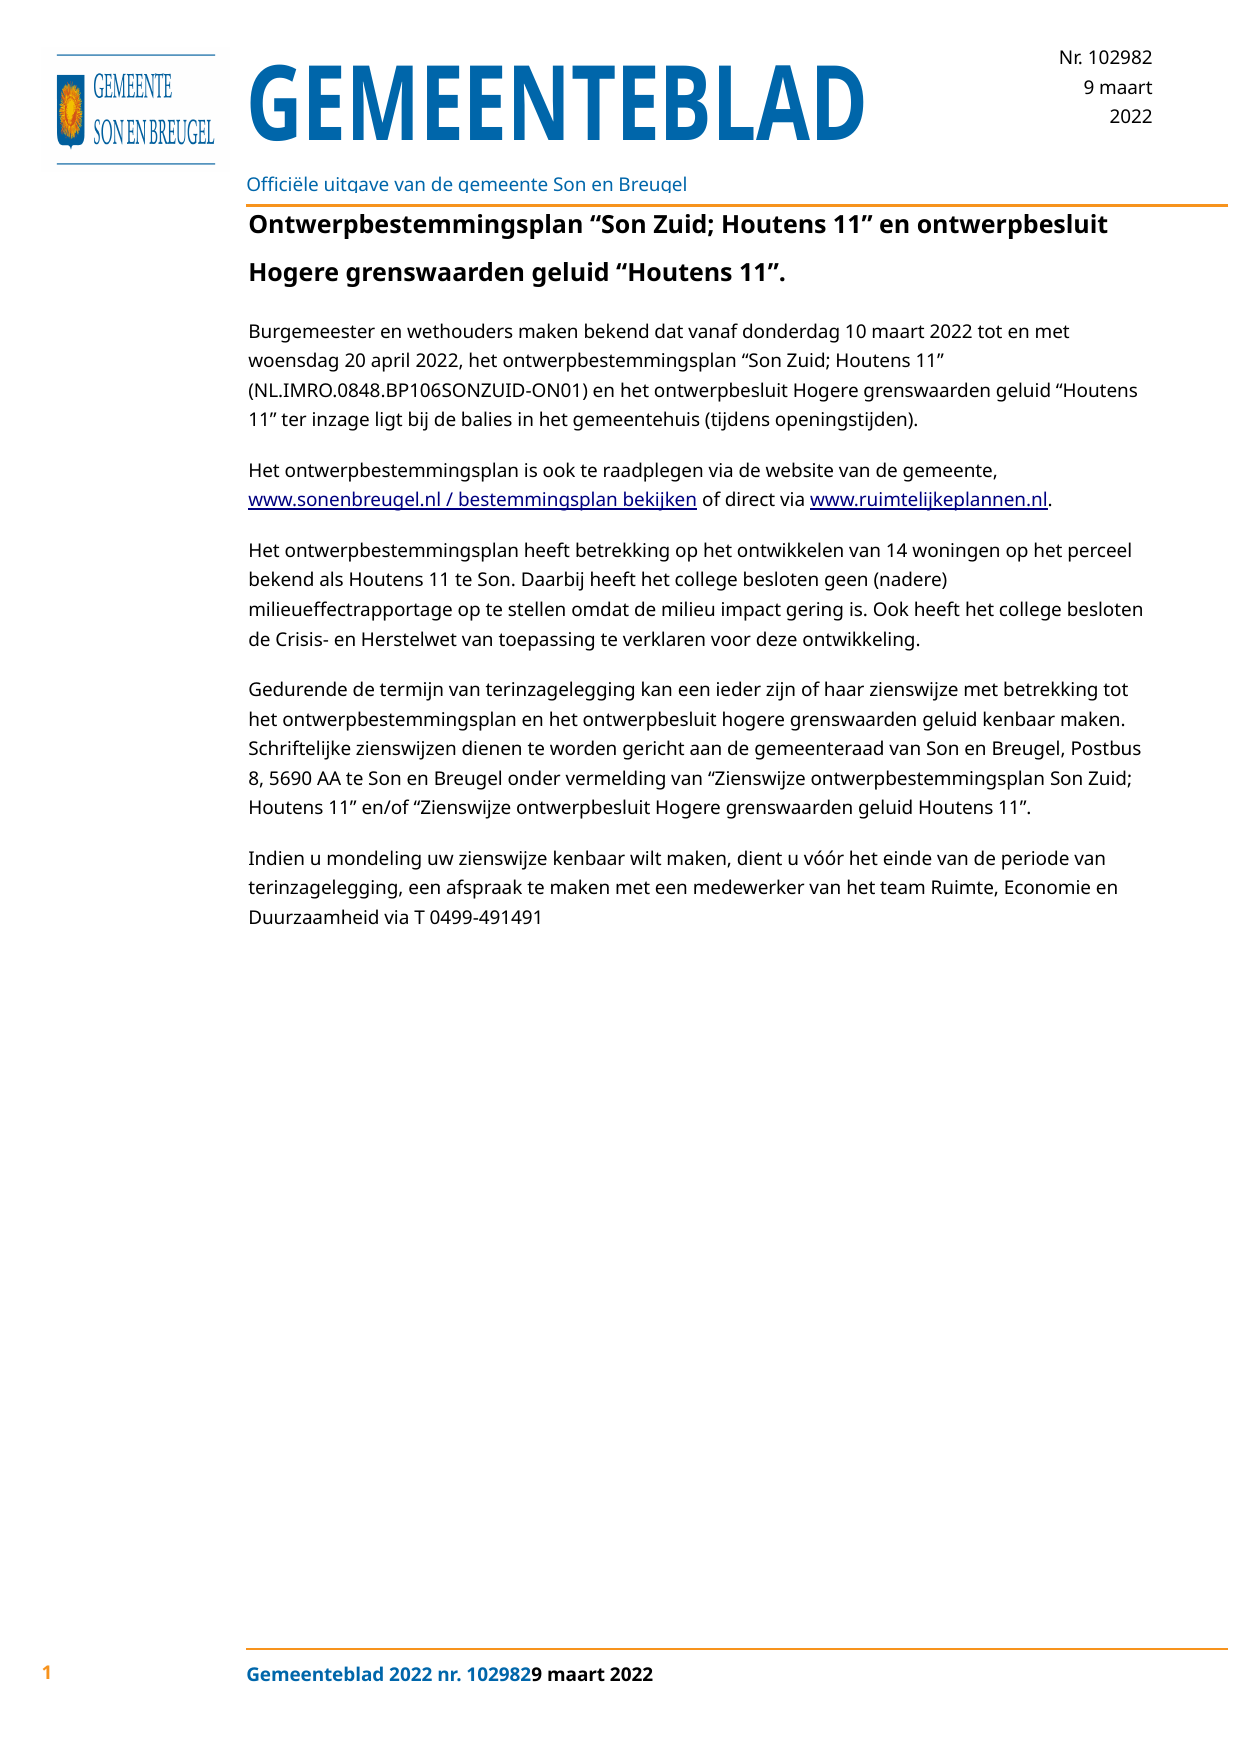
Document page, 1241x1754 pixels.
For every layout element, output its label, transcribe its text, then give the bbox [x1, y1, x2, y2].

text Gedurende de termijn van terinzagelegging kan een ieder zijn of haar zienswijze met betrekking tot het ontwerpbestemmingsplan en het ontwerpbesluit hogere grenswaarden geluid kenbaar maken. Schriftelijke zienswijzen dienen te worden gericht aan de gemeenteraad van Son en Breugel, Postbus 8, 5690 AA te Son en Breugel onder vermelding van “Zienswijze ontwerpbestemmingsplan Son Zuid; Houtens 11” en/of “Zienswijze ontwerpbesluit Hogere grenswaarden geluid Houtens 11”. [248, 676, 1152, 820]
text Ontwerpbestemmingsplan “Son Zuid; Houtens 11” en ontwerpbesluit Hogere grenswaarden geluid “Houtens 11”. [248, 207, 1152, 288]
text Het ontwerpbestemmingsplan is ook te raadplegen via de website van de gemeente, www.sonenbreugel.nl / bestemmingsplan bekijken of direct via www.ruimtelijkeplannen.nl. [248, 457, 1152, 512]
picture [41, 47, 231, 172]
text Burgemeester en wethouders maken bekend dat vanaf donderdag 10 maart 2022 tot en met woensdag 20 april 2022, het ontwerpbestemmingsplan “Son Zuid; Houtens 11” (NL.IMRO.0848.BP106SONZUID-ON01) en het ontwerpbesluit Hogere grenswaarden geluid “Houtens 11” ter inzage ligt bij de balies in het gemeentehuis (tijdens openingstijden). [248, 318, 1152, 432]
text Het ontwerpbestemmingsplan heeft betrekking op het ontwikkelen van 14 woningen op het perceel bekend als Houtens 11 te Son. Daarbij heeft het college besloten geen (nadere) milieueffectrapportage op te stellen omdat de milieu impact gering is. Ook heeft het college besloten de Crisis- en Herstelwet van toepassing te verklaren voor deze ontwikkeling. [248, 537, 1152, 652]
text Indien u mondeling uw zienswijze kenbaar wilt maken, dient u vóór het einde van de periode van terinzagelegging, een afspraak te maken met een medewerker van het team Ruimte, Economie en Duurzaamheid via T 0499-491491 [248, 845, 1152, 930]
